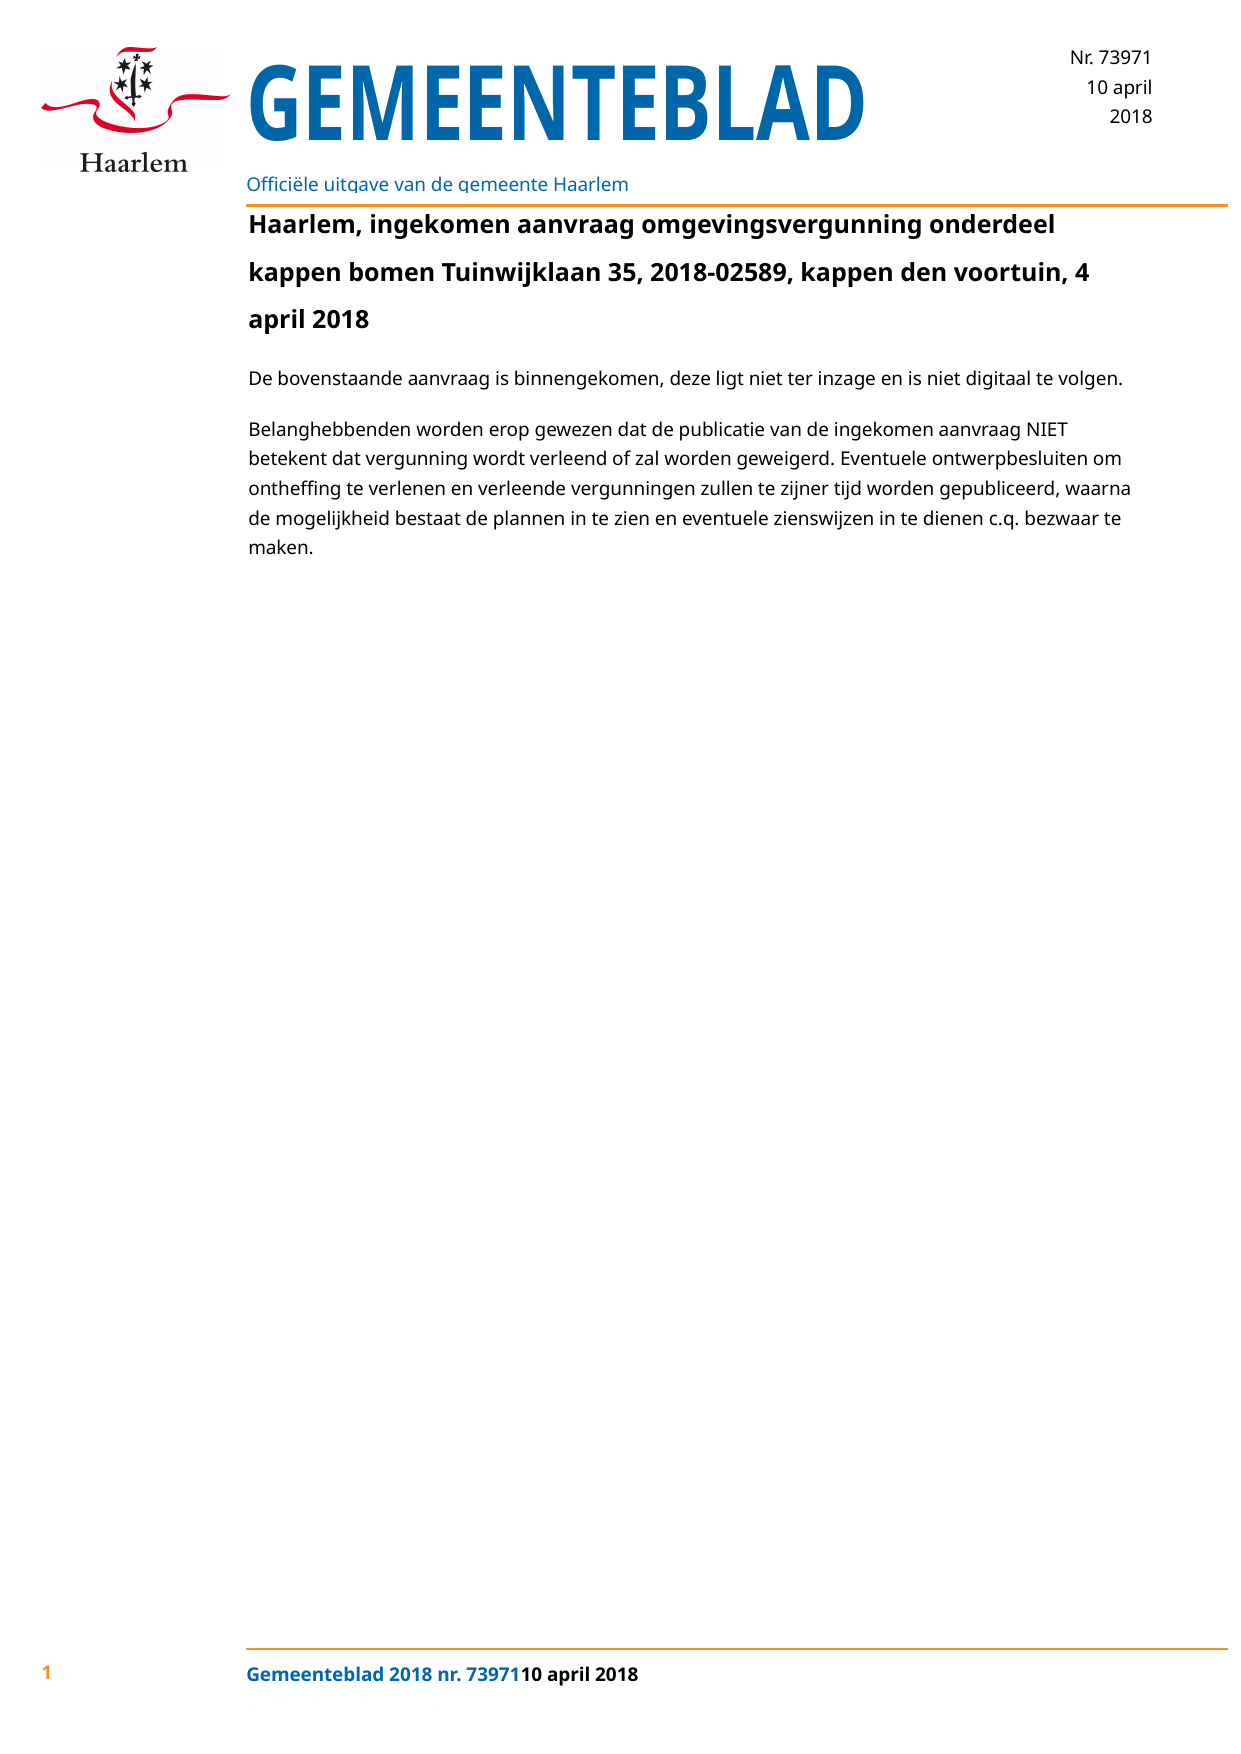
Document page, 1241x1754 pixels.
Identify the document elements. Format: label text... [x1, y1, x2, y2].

picture [41, 47, 231, 172]
text Belanghebbenden worden erop gewezen dat de publicatie van de ingekomen aanvraag NIET betekent dat vergunning wordt verleend of zal worden geweigerd. Eventuele ontwerpbesluiten om ontheffing te verlenen en verleende vergunningen zullen te zijner tijd worden gepubliceerd, waarna de mogelijkheid bestaat de plannen in te zien en eventuele zienswijzen in te dienen c.q. bezwaar te maken. [248, 416, 1152, 560]
text Haarlem, ingekomen aanvraag omgevingsvergunning onderdeel kappen bomen Tuinwijklaan 35, 2018-02589, kappen den voortuin, 4 april 2018 [248, 207, 1152, 336]
text De bovenstaande aanvraag is binnengekomen, deze ligt niet ter inzage en is niet digitaal te volgen. [248, 366, 1152, 391]
